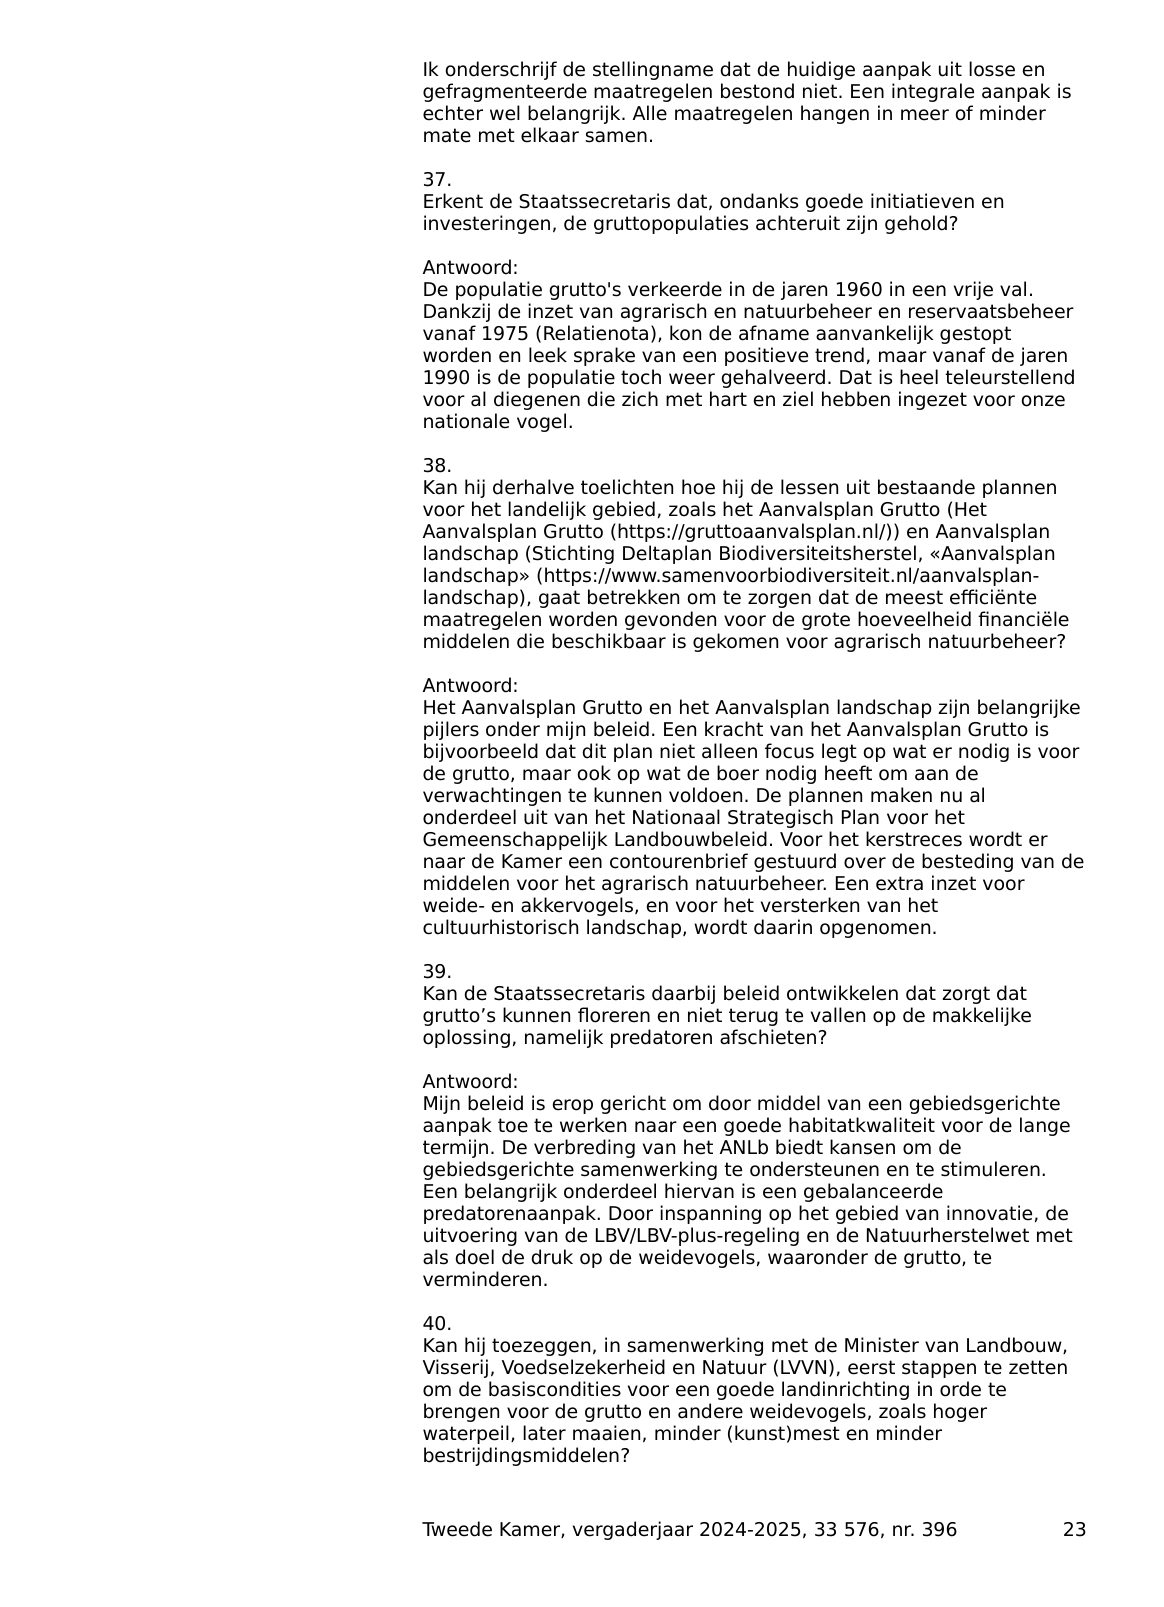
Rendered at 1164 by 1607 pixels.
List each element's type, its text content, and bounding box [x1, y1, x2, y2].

text 40. [422, 1313, 1087, 1335]
text 38. [422, 455, 1087, 477]
text Antwoord: [422, 675, 1087, 697]
text Kan de Staatssecretaris daarbij beleid ontwikkelen dat zorgt dat grutto’s kunnen floreren en niet terug te vallen op de makkelijke oplossing, namelijk predatoren afschieten? [422, 983, 1087, 1049]
text Kan hij derhalve toelichten hoe hij de lessen uit bestaande plannen voor het landelijk gebied, zoals het Aanvalsplan Grutto (Het Aanvalsplan Grutto (https://gruttoaanvalsplan.nl/)) en Aanvalsplan landschap (Stichting Deltaplan Biodiversiteitsherstel, «Aanvalsplan landschap» (https://www.samenvoorbiodiversiteit.nl/aanvalsplan-landschap), gaat betrekken om te zorgen dat de meest efficiënte maatregelen worden gevonden voor de grote hoeveelheid financiële middelen die beschikbaar is gekomen voor agrarisch natuurbeheer? [422, 477, 1087, 653]
text Erkent de Staatssecretaris dat, ondanks goede initiatieven en investeringen, de gruttopopulaties achteruit zijn gehold? [422, 191, 1087, 235]
text Antwoord: [422, 257, 1087, 279]
text Kan hij toezeggen, in samenwerking met de Minister van Landbouw, Visserij, Voedselzekerheid en Natuur (LVVN), eerst stappen te zetten om de basiscondities voor een goede landinrichting in orde te brengen voor de grutto en andere weidevogels, zoals hoger waterpeil, later maaien, minder (kunst)mest en minder bestrijdingsmiddelen? [422, 1335, 1087, 1467]
text De populatie grutto's verkeerde in de jaren 1960 in een vrije val. Dankzij de inzet van agrarisch en natuurbeheer en reservaatsbeheer vanaf 1975 (Relatienota), kon de afname aanvankelijk gestopt worden en leek sprake van een positieve trend, maar vanaf de jaren 1990 is de populatie toch weer gehalveerd. Dat is heel teleurstellend voor al diegenen die zich met hart en ziel hebben ingezet voor onze nationale vogel. [422, 279, 1087, 433]
text Het Aanvalsplan Grutto en het Aanvalsplan landschap zijn belangrijke pijlers onder mijn beleid. Een kracht van het Aanvalsplan Grutto is bijvoorbeeld dat dit plan niet alleen focus legt op wat er nodig is voor de grutto, maar ook op wat de boer nodig heeft om aan de verwachtingen te kunnen voldoen. De plannen maken nu al onderdeel uit van het Nationaal Strategisch Plan voor het Gemeenschappelijk Landbouwbeleid. Voor het kerstreces wordt er naar de Kamer een contourenbrief gestuurd over de besteding van de middelen voor het agrarisch natuurbeheer. Een extra inzet voor weide- en akkervogels, en voor het versterken van het cultuurhistorisch landschap, wordt daarin opgenomen. [422, 697, 1087, 939]
text 37. [422, 169, 1087, 191]
text Ik onderschrijf de stellingname dat de huidige aanpak uit losse en gefragmenteerde maatregelen bestond niet. Een integrale aanpak is echter wel belangrijk. Alle maatregelen hangen in meer of minder mate met elkaar samen. [422, 59, 1087, 147]
text Mijn beleid is erop gericht om door middel van een gebiedsgerichte aanpak toe te werken naar een goede habitatkwaliteit voor de lange termijn. De verbreding van het ANLb biedt kansen om de gebiedsgerichte samenwerking te ondersteunen en te stimuleren. Een belangrijk onderdeel hiervan is een gebalanceerde predatorenaanpak. Door inspanning op het gebied van innovatie, de uitvoering van de LBV/LBV-plus-regeling en de Natuurherstelwet met als doel de druk op de weidevogels, waaronder de grutto, te verminderen. [422, 1093, 1087, 1291]
text Antwoord: [422, 1071, 1087, 1093]
text 39. [422, 961, 1087, 983]
